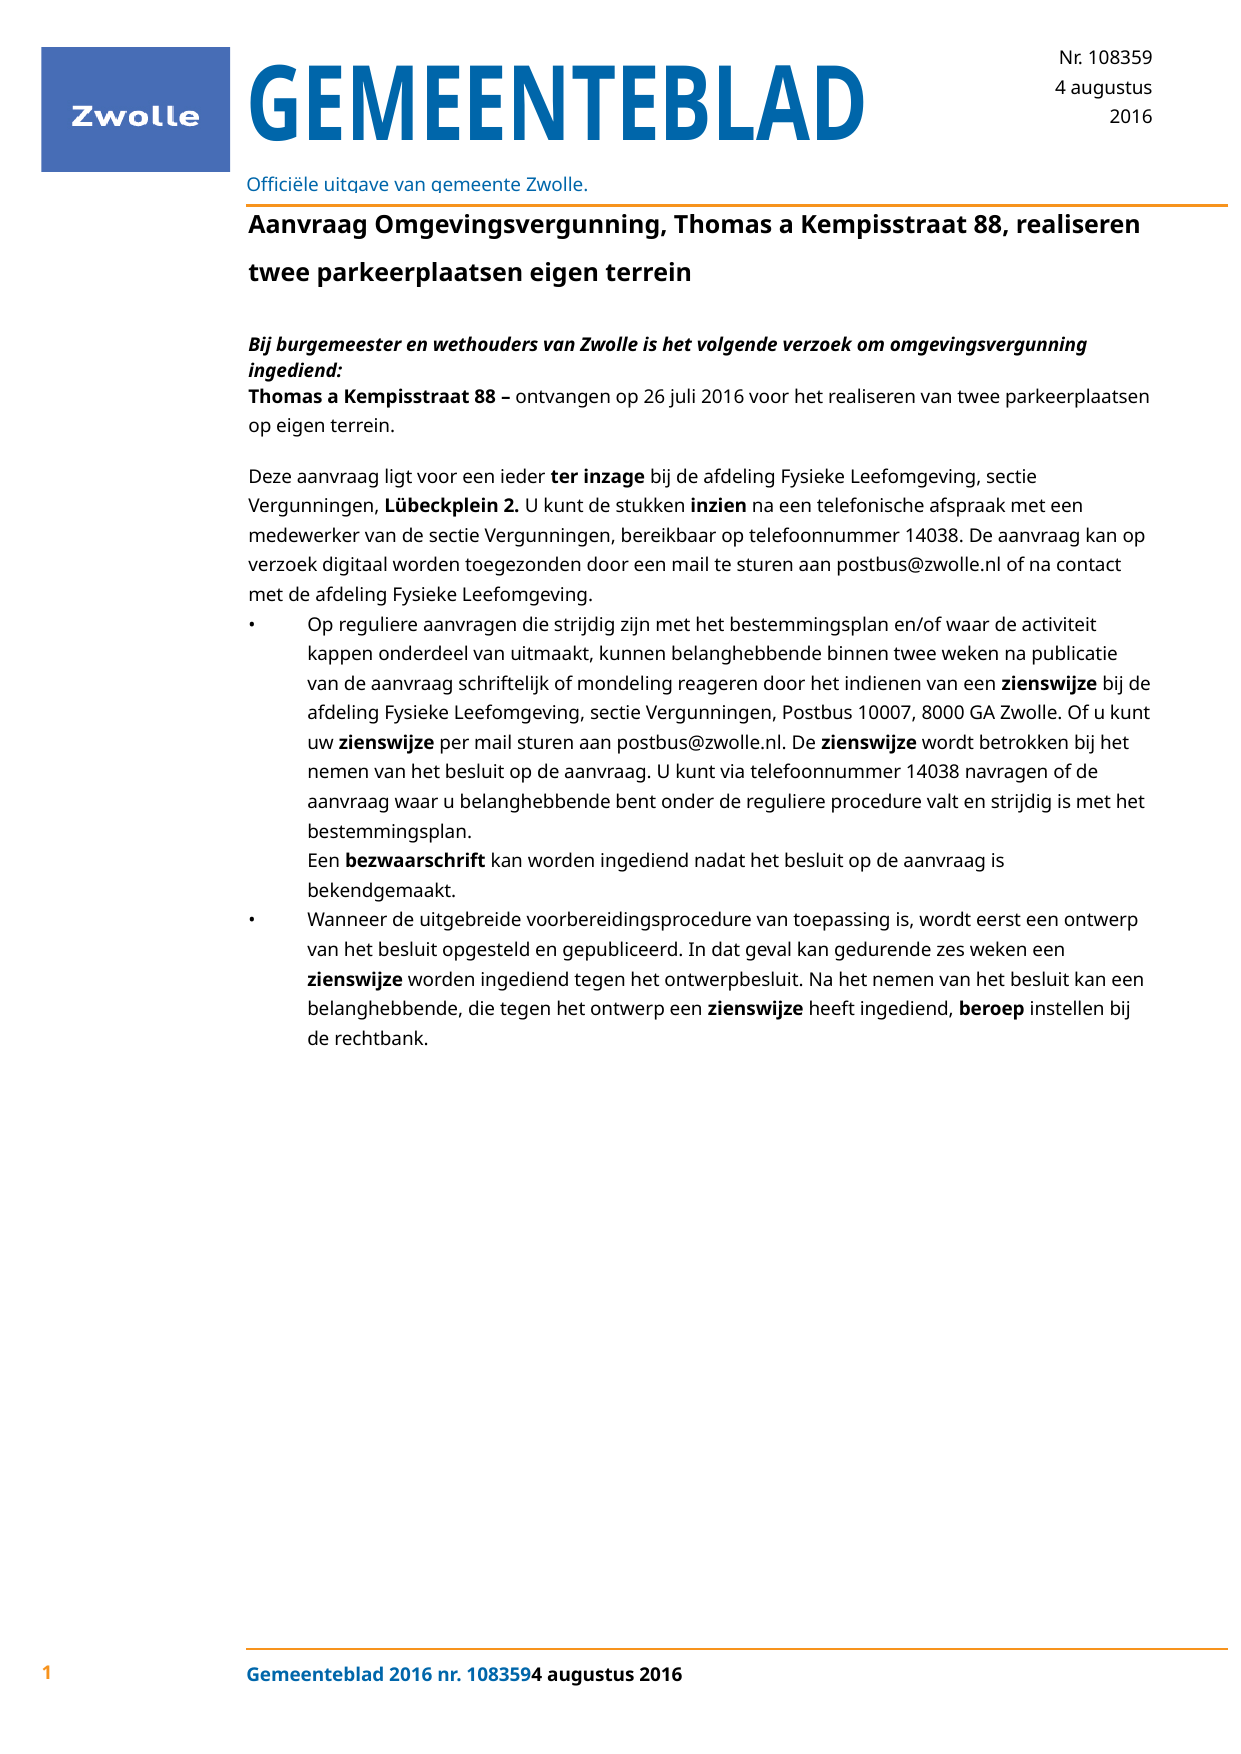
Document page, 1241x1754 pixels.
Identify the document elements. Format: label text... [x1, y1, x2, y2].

list Een bezwaarschrift kan worden ingediend nadat het besluit op de aanvraag is bekendgemaakt. [248, 847, 1152, 903]
list Op reguliere aanvragen die strijdig zijn met het bestemmingsplan en/of waar de activiteit kappen onderdeel van uitmaakt, kunnen belanghebbende binnen twee weken na publicatie van de aanvraag schriftelijk of mondeling reageren door het indienen van een zienswijze bij de afdeling Fysieke Leefomgeving, sectie Vergunningen, Postbus 10007, 8000 GA Zwolle. Of u kunt uw zienswijze per mail sturen aan postbus@zwolle.nl. De zienswijze wordt betrokken bij het nemen van het besluit op de aanvraag. U kunt via telefoonnummer 14038 navragen of de aanvraag waar u belanghebbende bent onder de reguliere procedure valt en strijdig is met het bestemmingsplan. [248, 611, 1152, 844]
list Wanneer de uitgebreide voorbereidingsprocedure van toepassing is, wordt eerst een ontwerp van het besluit opgesteld en gepubliceerd. In dat geval kan gedurende zes weken een zienswijze worden ingediend tegen het ontwerpbesluit. Na het nemen van het besluit kan een belanghebbende, die tegen het ontwerp een zienswijze heeft ingediend, beroep instellen bij de rechtbank. [248, 907, 1152, 1051]
text Thomas a Kempisstraat 88 – ontvangen op 26 juli 2016 voor het realiseren van twee parkeerplaatsen op eigen terrein. [248, 383, 1152, 438]
text Deze aanvraag ligt voor een ieder ter inzage bij de afdeling Fysieke Leefomgeving, sectie Vergunningen, Lübeckplein 2. U kunt de stukken inzien na een telefonische afspraak met een medewerker van de sectie Vergunningen, bereikbaar op telefoonnummer 14038. De aanvraag kan op verzoek digitaal worden toegezonden door een mail te sturen aan postbus@zwolle.nl of na contact met de afdeling Fysieke Leefomgeving. [248, 463, 1152, 607]
picture [41, 47, 231, 172]
text Bij burgemeester en wethouders van Zwolle is het volgende verzoek om omgevingsvergunning ingediend: [248, 331, 1152, 383]
text Aanvraag Omgevingsvergunning, Thomas a Kempisstraat 88, realiseren twee parkeerplaatsen eigen terrein [248, 207, 1152, 288]
